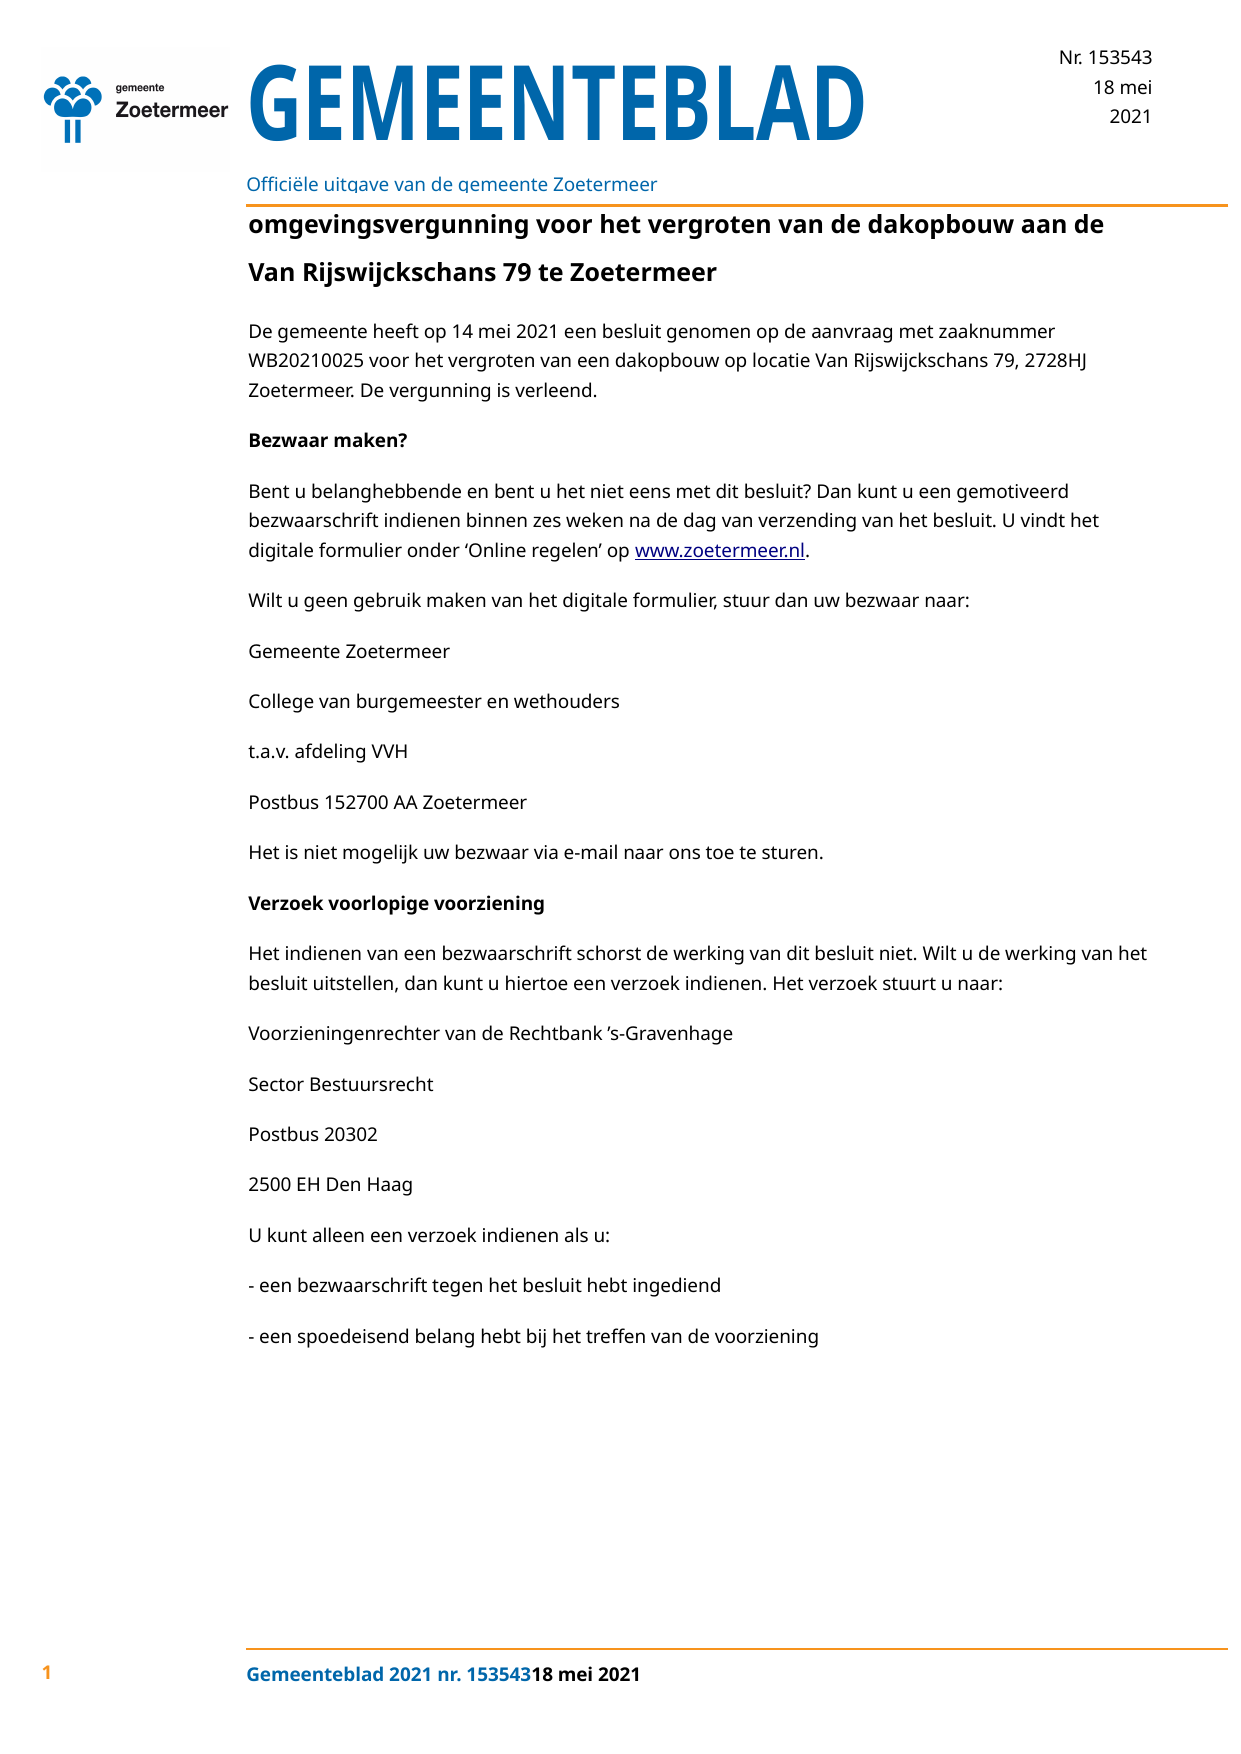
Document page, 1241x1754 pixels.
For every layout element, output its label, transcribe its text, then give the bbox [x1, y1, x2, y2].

text Het indienen van een bezwaarschrift schorst de werking van dit besluit niet. Wilt u de werking van het besluit uitstellen, dan kunt u hiertoe een verzoek indienen. Het verzoek stuurt u naar: [248, 940, 1152, 996]
text Het is niet mogelijk uw bezwaar via e-mail naar ons toe te sturen. [248, 839, 1152, 865]
text Wilt u geen gebruik maken van het digitale formulier, stuur dan uw bezwaar naar: [248, 587, 1152, 613]
picture [41, 47, 231, 172]
text Postbus 152700 AA Zoetermeer [248, 789, 1152, 815]
text College van burgemeester en wethouders [248, 688, 1152, 714]
text Postbus 20302 [248, 1121, 1152, 1147]
text Bent u belanghebbende en bent u het niet eens met dit besluit? Dan kunt u een gemotiveerd bezwaarschrift indienen binnen zes weken na de dag van verzending van het besluit. U vindt het digitale formulier onder ‘Online regelen’ op www.zoetermeer.nl. [248, 478, 1152, 563]
text U kunt alleen een verzoek indienen als u: [248, 1222, 1152, 1248]
text Verzoek voorlopige voorziening [248, 890, 1152, 916]
text De gemeente heeft op 14 mei 2021 een besluit genomen op de aanvraag met zaaknummer WB20210025 voor het vergroten van een dakopbouw op locatie Van Rijswijckschans 79, 2728HJ Zoetermeer. De vergunning is verleend. [248, 318, 1152, 403]
text Sector Bestuursrecht [248, 1071, 1152, 1097]
text - een spoedeisend belang hebt bij het treffen van de voorziening [248, 1323, 1152, 1349]
text Gemeente Zoetermeer [248, 638, 1152, 664]
text Voorzieningenrechter van de Rechtbank ’s-Gravenhage [248, 1020, 1152, 1046]
text 2500 EH Den Haag [248, 1172, 1152, 1197]
text Bezwaar maken? [248, 427, 1152, 453]
text - een bezwaarschrift tegen het besluit hebt ingediend [248, 1272, 1152, 1298]
text t.a.v. afdeling VVH [248, 739, 1152, 764]
text omgevingsvergunning voor het vergroten van de dakopbouw aan de Van Rijswijckschans 79 te Zoetermeer [248, 207, 1152, 288]
